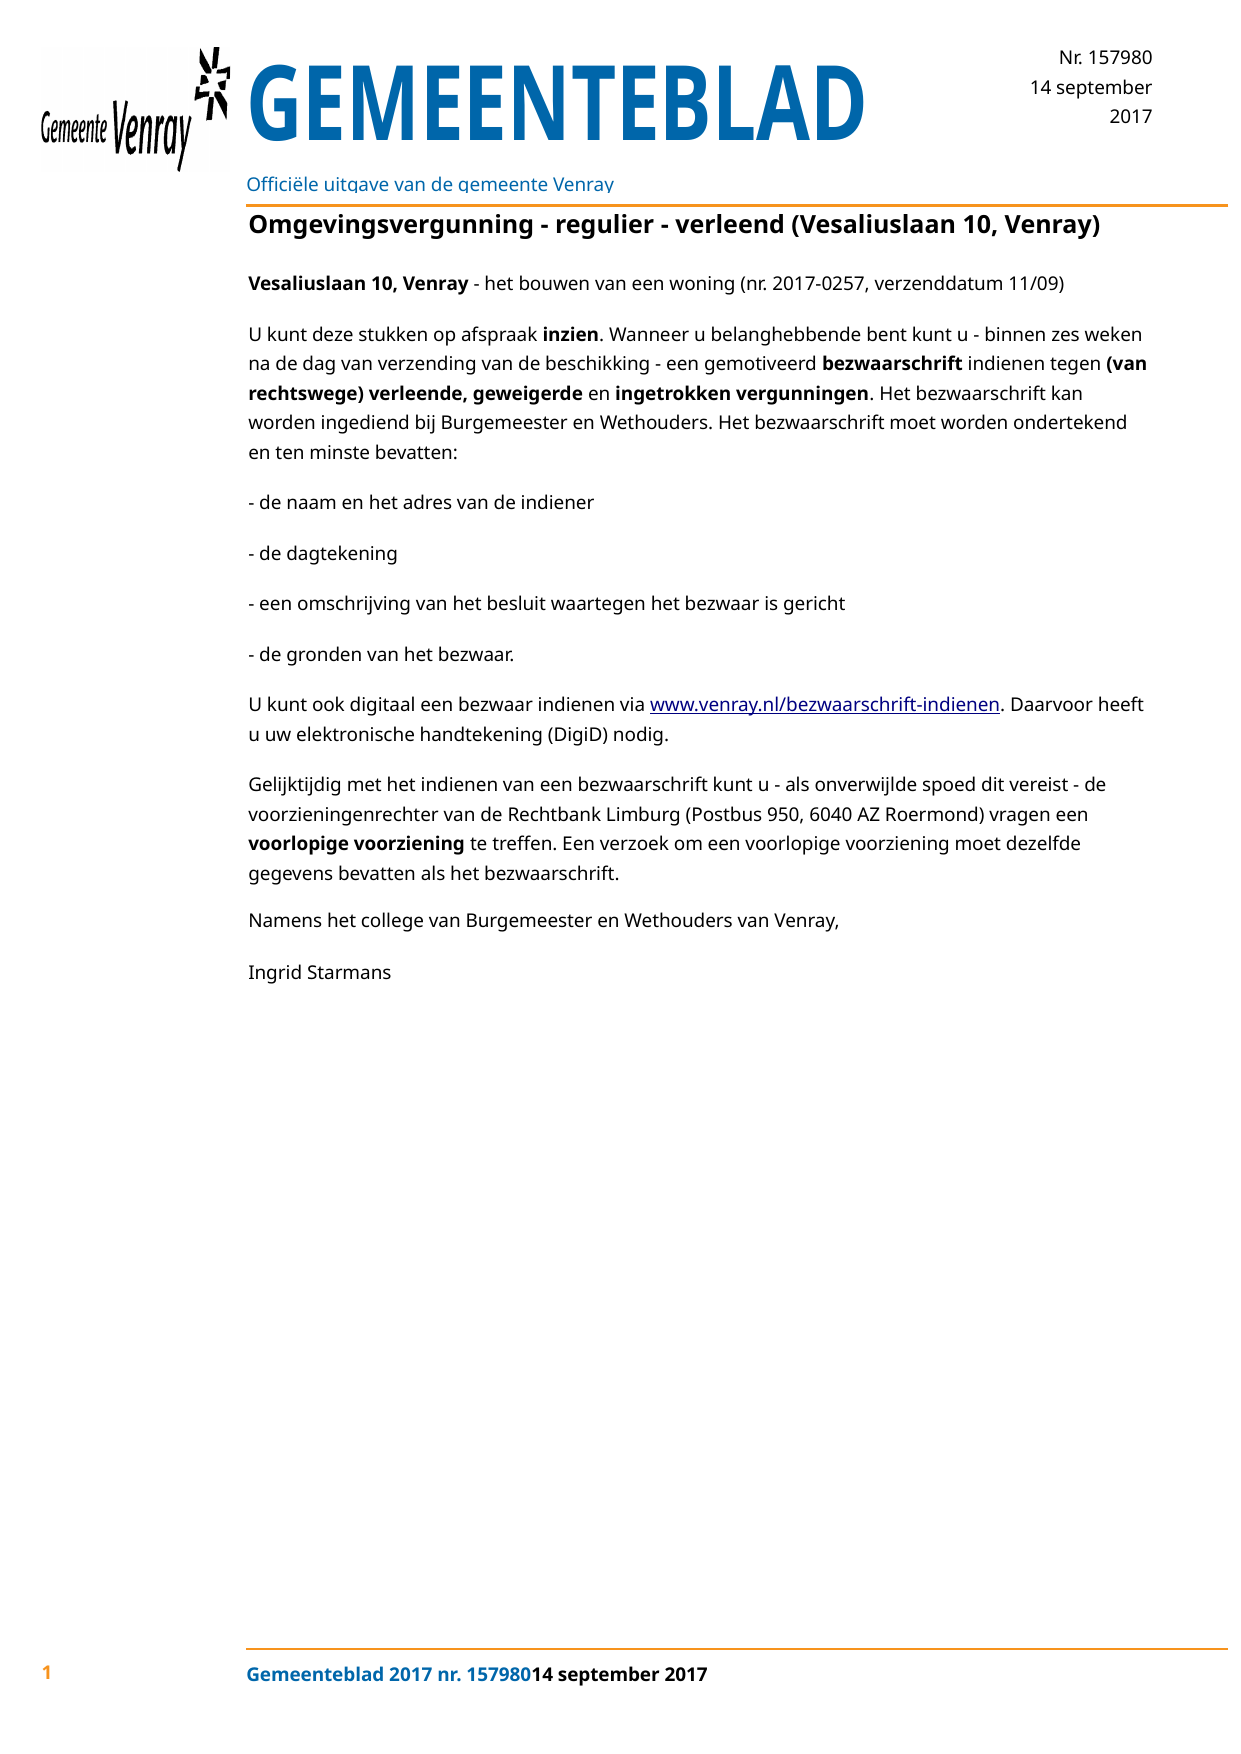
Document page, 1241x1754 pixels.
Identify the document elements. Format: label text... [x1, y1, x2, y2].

text U kunt ook digitaal een bezwaar indienen via www.venray.nl/bezwaarschrift-indienen. Daarvoor heeft u uw elektronische handtekening (DigiD) nodig. [248, 691, 1152, 746]
text Gelijktijdig met het indienen van een bezwaarschrift kunt u - als onverwijlde spoed dit vereist - de voorzieningenrechter van de Rechtbank Limburg (Postbus 950, 6040 AZ Roermond) vragen een voorlopige voorziening te treffen. Een verzoek om een voorlopige voorziening moet dezelfde gegevens bevatten als het bezwaarschrift. [248, 771, 1152, 886]
picture [41, 47, 231, 172]
text Omgevingsvergunning - regulier - verleend (Vesaliuslaan 10, Venray) [248, 207, 1152, 241]
text - de dagtekening [248, 540, 1152, 566]
text - een omschrijving van het besluit waartegen het bezwaar is gericht [248, 590, 1152, 616]
text - de naam en het adres van de indiener [248, 489, 1152, 515]
text Ingrid Starmans [248, 959, 1152, 985]
text Namens het college van Burgemeester en Wethouders van Venray, [248, 908, 1152, 933]
text Vesaliuslaan 10, Venray - het bouwen van een woning (nr. 2017-0257, verzenddatum 11/09) [248, 270, 1152, 296]
text U kunt deze stukken op afspraak inzien. Wanneer u belanghebbende bent kunt u - binnen zes weken na de dag van verzending van de beschikking - een gemotiveerd bezwaarschrift indienen tegen (van rechtswege) verleende, geweigerde en ingetrokken vergunningen. Het bezwaarschrift kan worden ingediend bij Burgemeester en Wethouders. Het bezwaarschrift moet worden ondertekend en ten minste bevatten: [248, 321, 1152, 465]
text - de gronden van het bezwaar. [248, 641, 1152, 666]
